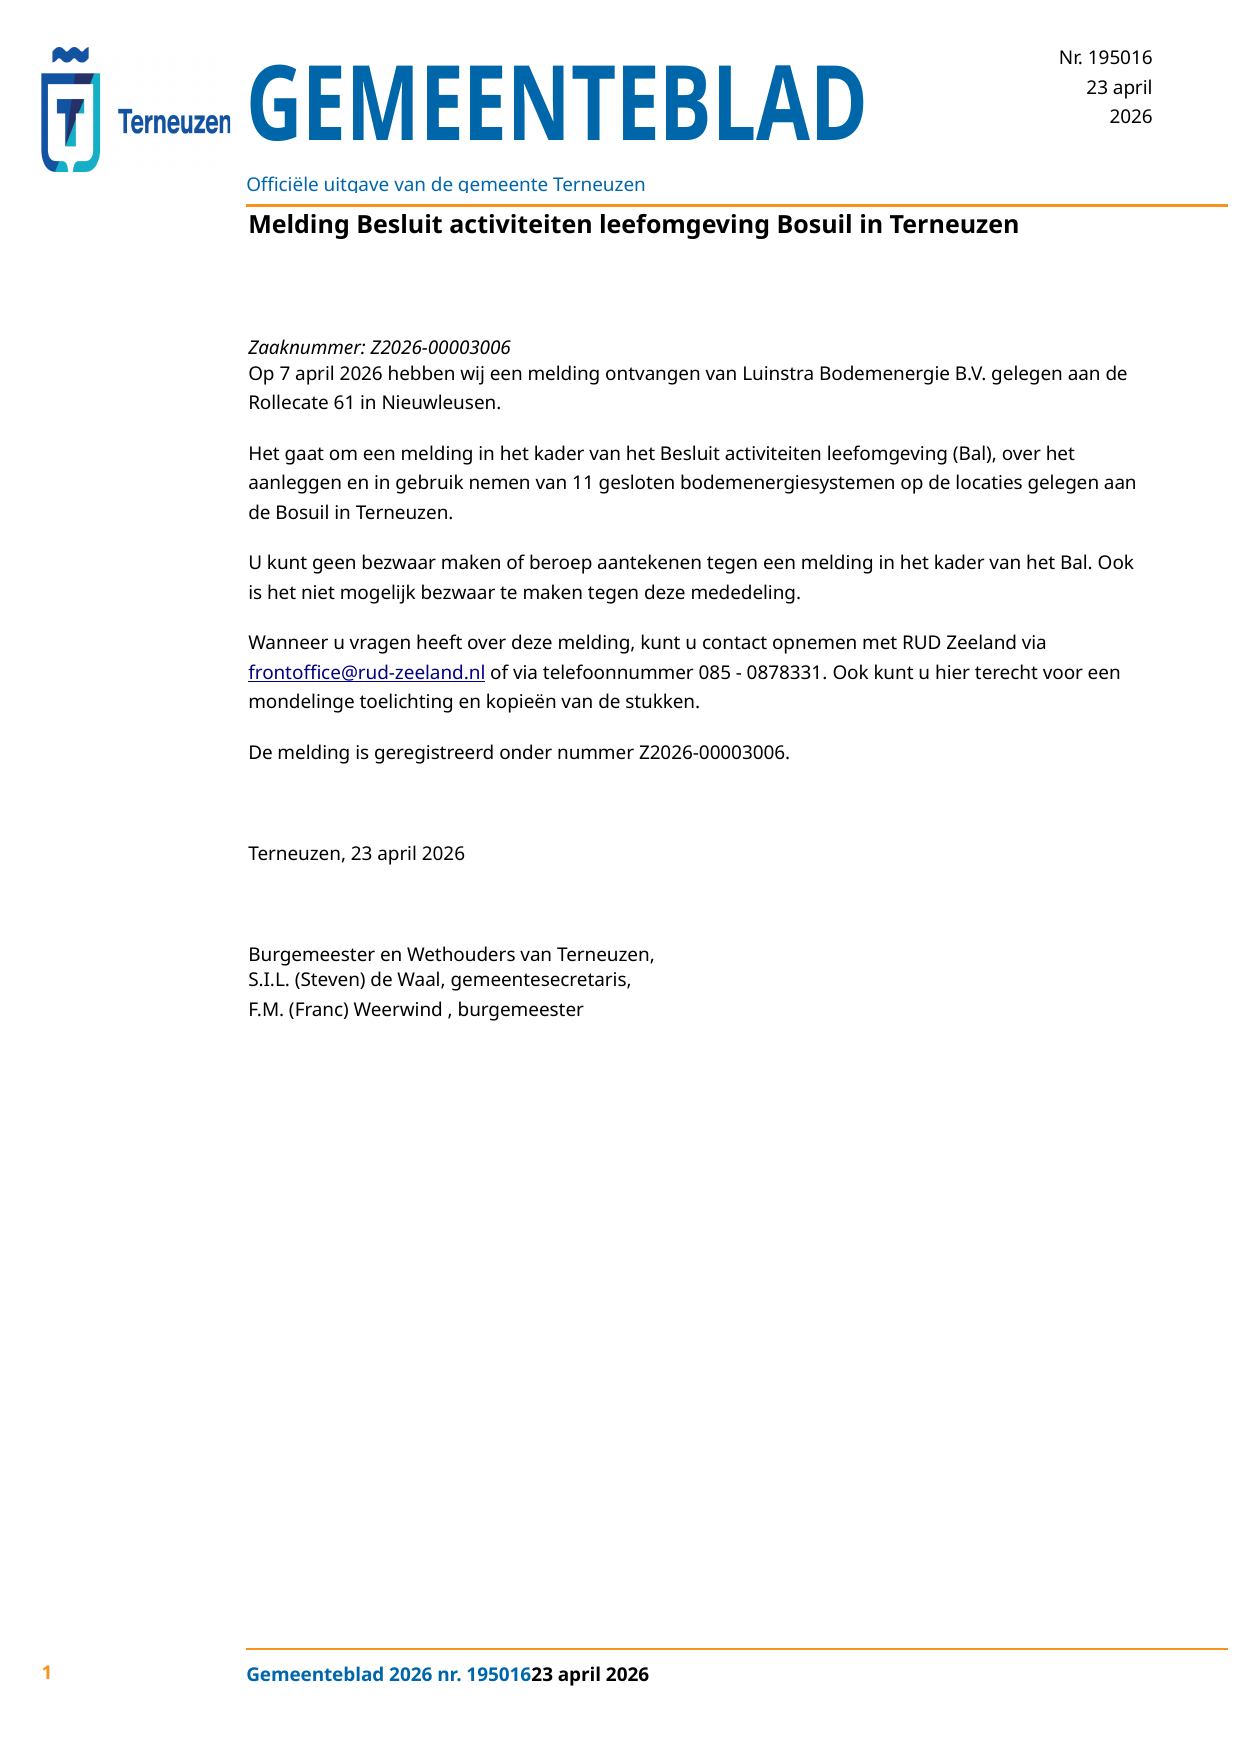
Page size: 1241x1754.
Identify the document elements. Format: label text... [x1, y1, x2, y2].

table_cell [700, 1074, 1152, 1099]
table_cell S.I.L. (Steven) de Waal, gemeentesecretaris, F.M. (Franc) Weerwind , burgemeester [248, 967, 700, 1022]
text Terneuzen, 23 april 2026 [248, 840, 1152, 866]
text Zaaknummer: Z2026-00003006 [248, 334, 1152, 360]
table_header Burgemeester en Wethouders van Terneuzen, [248, 941, 1152, 967]
text De melding is geregistreerd onder nummer Z2026-00003006. [248, 739, 1152, 765]
text Het gaat om een melding in het kader van het Besluit activiteiten leefomgeving (Bal), over het aanleggen en in gebruik nemen van 11 gesloten bodemenergiesystemen op de locaties gelegen aan de Bosuil in Terneuzen. [248, 440, 1152, 525]
table_cell [700, 1022, 1152, 1048]
table_cell [248, 1048, 1152, 1073]
text U kunt geen bezwaar maken of beroep aantekenen tegen een melding in het kader van het Bal. Ook is het niet mogelijk bezwaar te maken tegen deze mededeling. [248, 549, 1152, 605]
picture [41, 47, 231, 172]
table_cell [248, 1022, 700, 1048]
text Op 7 april 2026 hebben wij een melding ontvangen van Luinstra Bodemenergie B.V. gelegen aan de Rollecate 61 in Nieuwleusen. [248, 360, 1152, 415]
table_cell [700, 967, 1152, 1022]
text Wanneer u vragen heeft over deze melding, kunt u contact opnemen met RUD Zeeland via frontoffice@rud-zeeland.nl of via telefoonnummer 085 - 0878331. Ook kunt u hier terecht voor een mondelinge toelichting en kopieën van de stukken. [248, 629, 1152, 714]
table_cell [248, 1074, 700, 1099]
text Melding Besluit activiteiten leefomgeving Bosuil in Terneuzen [248, 207, 1152, 241]
